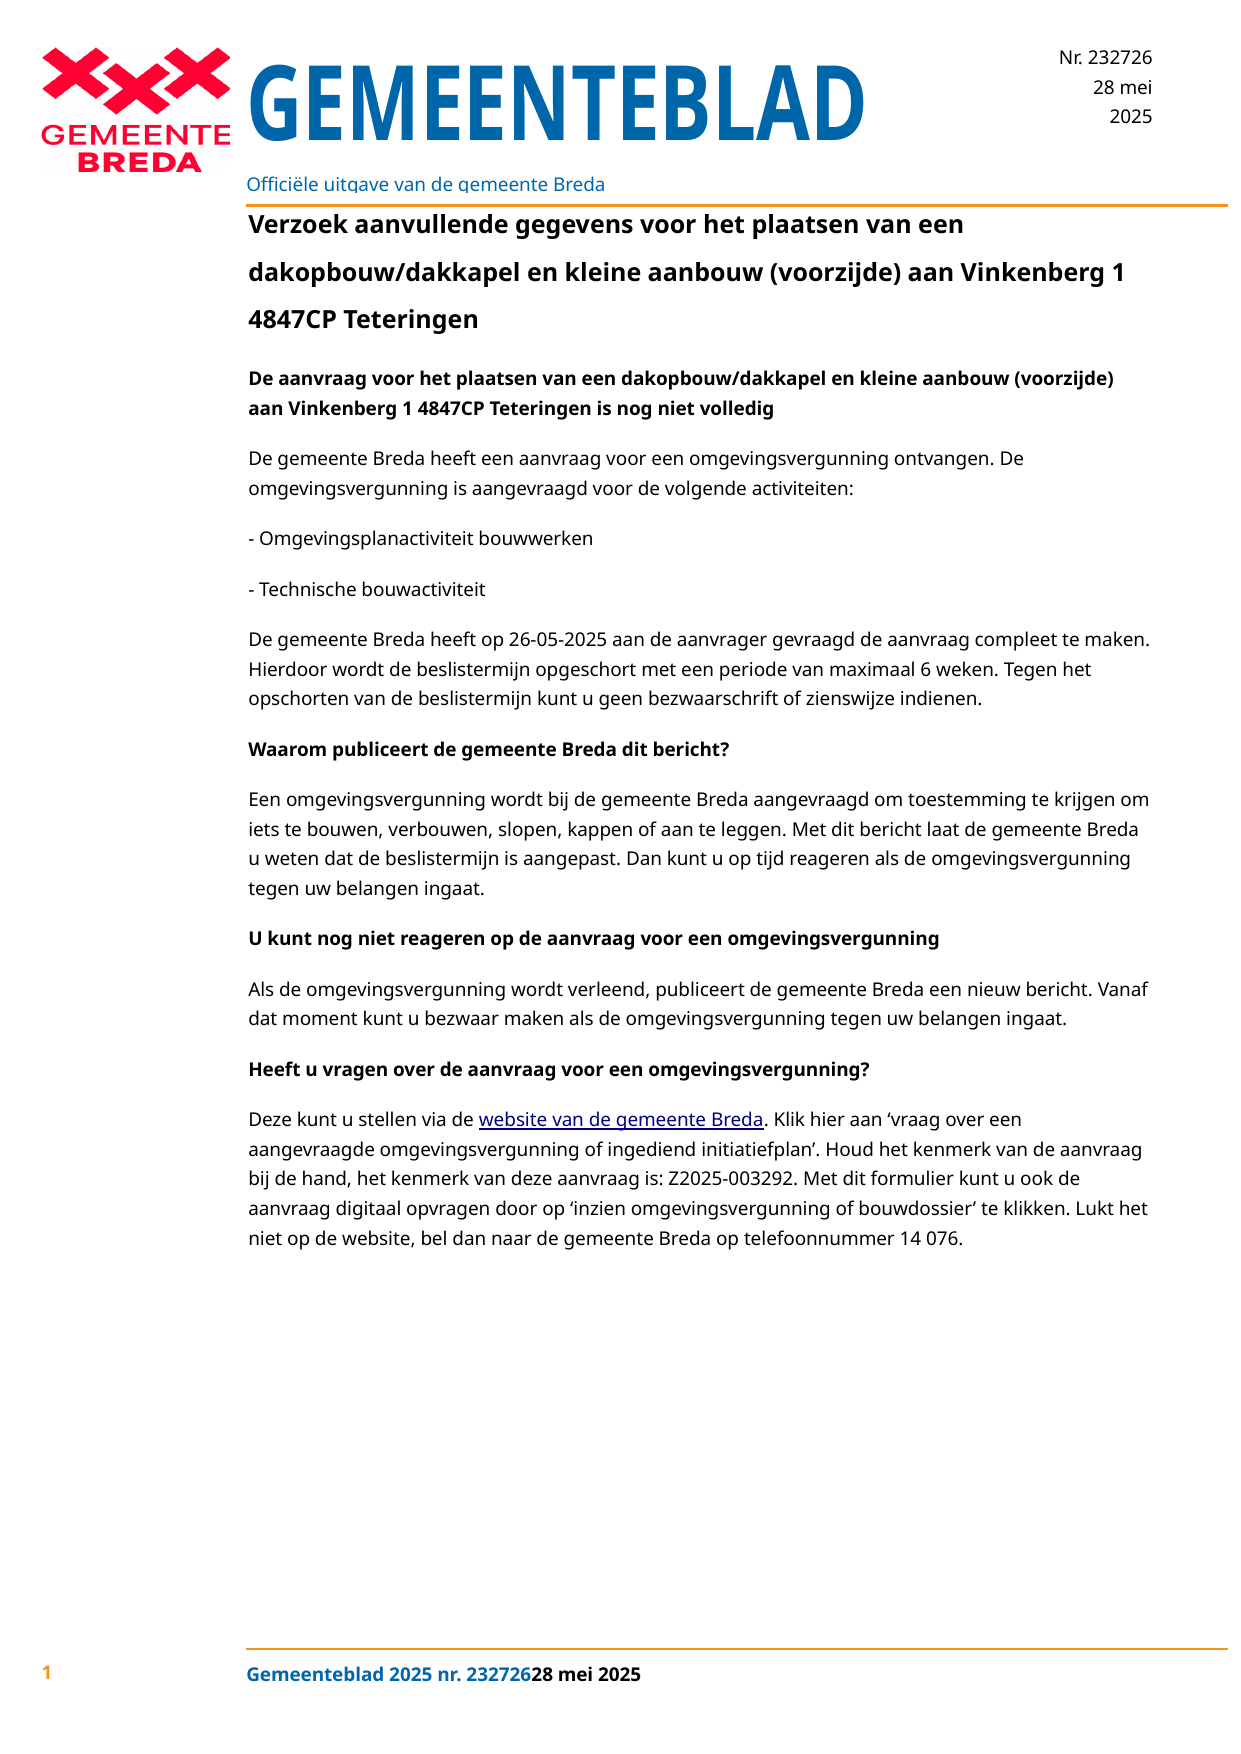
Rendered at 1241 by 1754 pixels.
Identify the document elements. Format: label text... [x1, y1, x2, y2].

text Verzoek aanvullende gegevens voor het plaatsen van een dakopbouw/dakkapel en kleine aanbouw (voorzijde) aan Vinkenberg 1 4847CP Teteringen [248, 207, 1152, 336]
text De gemeente Breda heeft op 26-05-2025 aan de aanvrager gevraagd de aanvraag compleet te maken. Hierdoor wordt de beslistermijn opgeschort met een periode van maximaal 6 weken. Tegen het opschorten van de beslistermijn kunt u geen bezwaarschrift of zienswijze indienen. [248, 626, 1152, 711]
text Een omgevingsvergunning wordt bij de gemeente Breda aangevraagd om toestemming te krijgen om iets te bouwen, verbouwen, slopen, kappen of aan te leggen. Met dit bericht laat de gemeente Breda u weten dat de beslistermijn is aangepast. Dan kunt u op tijd reageren als de omgevingsvergunning tegen uw belangen ingaat. [248, 786, 1152, 901]
text Deze kunt u stellen via de website van de gemeente Breda. Klik hier aan ‘vraag over een aangevraagde omgevingsvergunning of ingediend initiatiefplan’. Houd het kenmerk van de aanvraag bij de hand, het kenmerk van deze aanvraag is: Z2025-003292. Met dit formulier kunt u ook de aanvraag digitaal opvragen door op ‘inzien omgevingsvergunning of bouwdossier’ te klikken. Lukt het niet op de website, bel dan naar de gemeente Breda op telefoonnummer 14 076. [248, 1106, 1152, 1250]
text De gemeente Breda heeft een aanvraag voor een omgevingsvergunning ontvangen. De omgevingsvergunning is aangevraagd voor de volgende activiteiten: [248, 446, 1152, 501]
text Als de omgevingsvergunning wordt verleend, publiceert de gemeente Breda een nieuw bericht. Vanaf dat moment kunt u bezwaar maken als de omgevingsvergunning tegen uw belangen ingaat. [248, 976, 1152, 1031]
text Waarom publiceert de gemeente Breda dit bericht? [248, 736, 1152, 762]
text De aanvraag voor het plaatsen van een dakopbouw/dakkapel en kleine aanbouw (voorzijde) aan Vinkenberg 1 4847CP Teteringen is nog niet volledig [248, 366, 1152, 421]
text U kunt nog niet reageren op de aanvraag voor een omgevingsvergunning [248, 926, 1152, 951]
picture [41, 47, 231, 172]
text - Omgevingsplanactiviteit bouwwerken [248, 526, 1152, 551]
text - Technische bouwactiviteit [248, 576, 1152, 602]
text Heeft u vragen over de aanvraag voor een omgevingsvergunning? [248, 1056, 1152, 1082]
